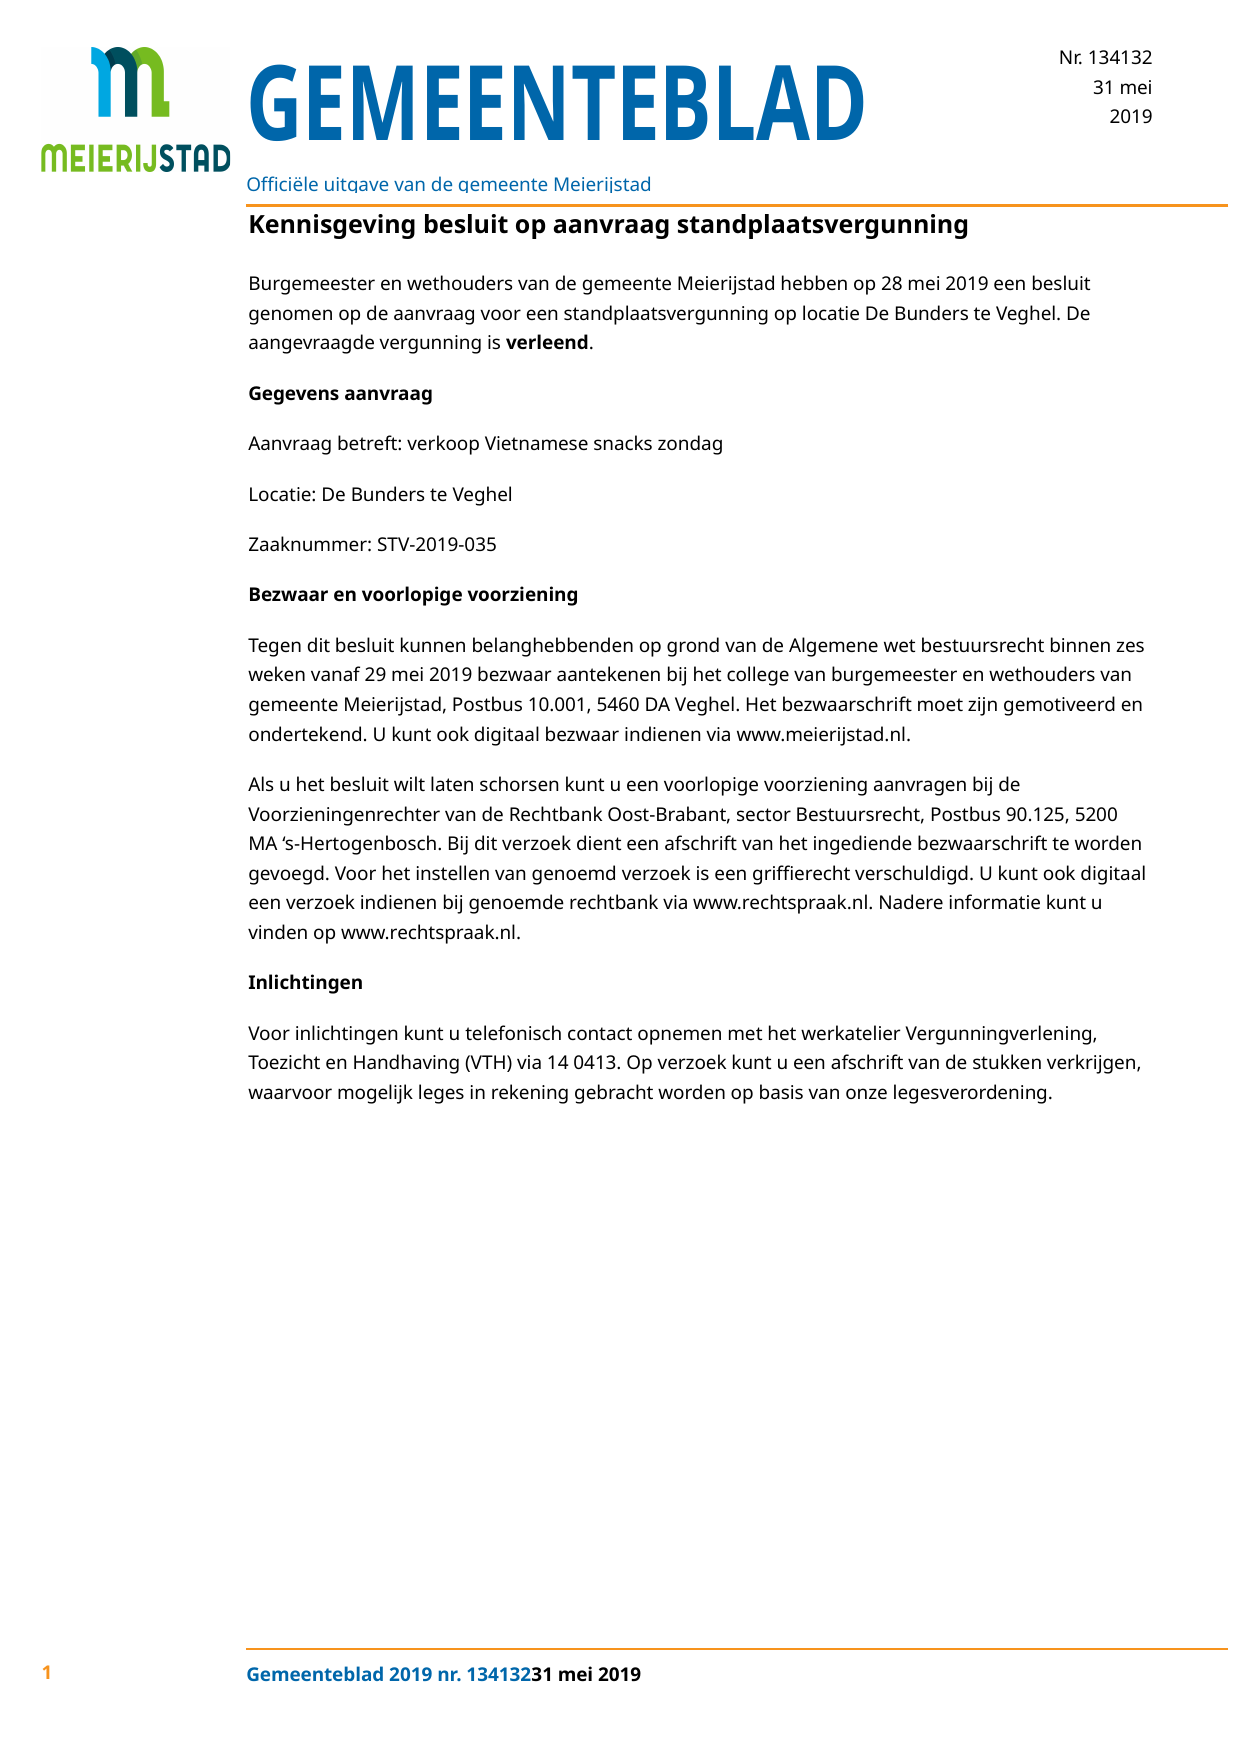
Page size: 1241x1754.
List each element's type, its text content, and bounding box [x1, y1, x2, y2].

text Inlichtingen [248, 969, 1152, 995]
text Kennisgeving besluit op aanvraag standplaatsvergunning [248, 207, 1152, 241]
text Burgemeester en wethouders van de gemeente Meierijstad hebben op 28 mei 2019 een besluit genomen op de aanvraag voor een standplaatsvergunning op locatie De Bunders te Veghel. De aangevraagde vergunning is verleend. [248, 270, 1152, 355]
text Zaaknummer: STV-2019-035 [248, 531, 1152, 557]
picture [41, 47, 231, 172]
text Tegen dit besluit kunnen belanghebbenden op grond van de Algemene wet bestuursrecht binnen zes weken vanaf 29 mei 2019 bezwaar aantekenen bij het college van burgemeester en wethouders van gemeente Meierijstad, Postbus 10.001, 5460 DA Veghel. Het bezwaarschrift moet zijn gemotiveerd en ondertekend. U kunt ook digitaal bezwaar indienen via www.meierijstad.nl. [248, 632, 1152, 746]
text Locatie: De Bunders te Veghel [248, 481, 1152, 506]
text Gegevens aanvraag [248, 380, 1152, 406]
text Bezwaar en voorlopige voorziening [248, 582, 1152, 607]
text Als u het besluit wilt laten schorsen kunt u een voorlopige voorziening aanvragen bij de Voorzieningenrechter van de Rechtbank Oost-Brabant, sector Bestuursrecht, Postbus 90.125, 5200 MA ‘s-Hertogenbosch. Bij dit verzoek dient een afschrift van het ingediende bezwaarschrift te worden gevoegd. Voor het instellen van genoemd verzoek is een griffierecht verschuldigd. U kunt ook digitaal een verzoek indienen bij genoemde rechtbank via www.rechtspraak.nl. Nadere informatie kunt u vinden op www.rechtspraak.nl. [248, 771, 1152, 945]
text Voor inlichtingen kunt u telefonisch contact opnemen met het werkatelier Vergunningverlening, Toezicht en Handhaving (VTH) via 14 0413. Op verzoek kunt u een afschrift van de stukken verkrijgen, waarvoor mogelijk leges in rekening gebracht worden op basis van onze legesverordening. [248, 1020, 1152, 1105]
text Aanvraag betreft: verkoop Vietnamese snacks zondag [248, 430, 1152, 456]
